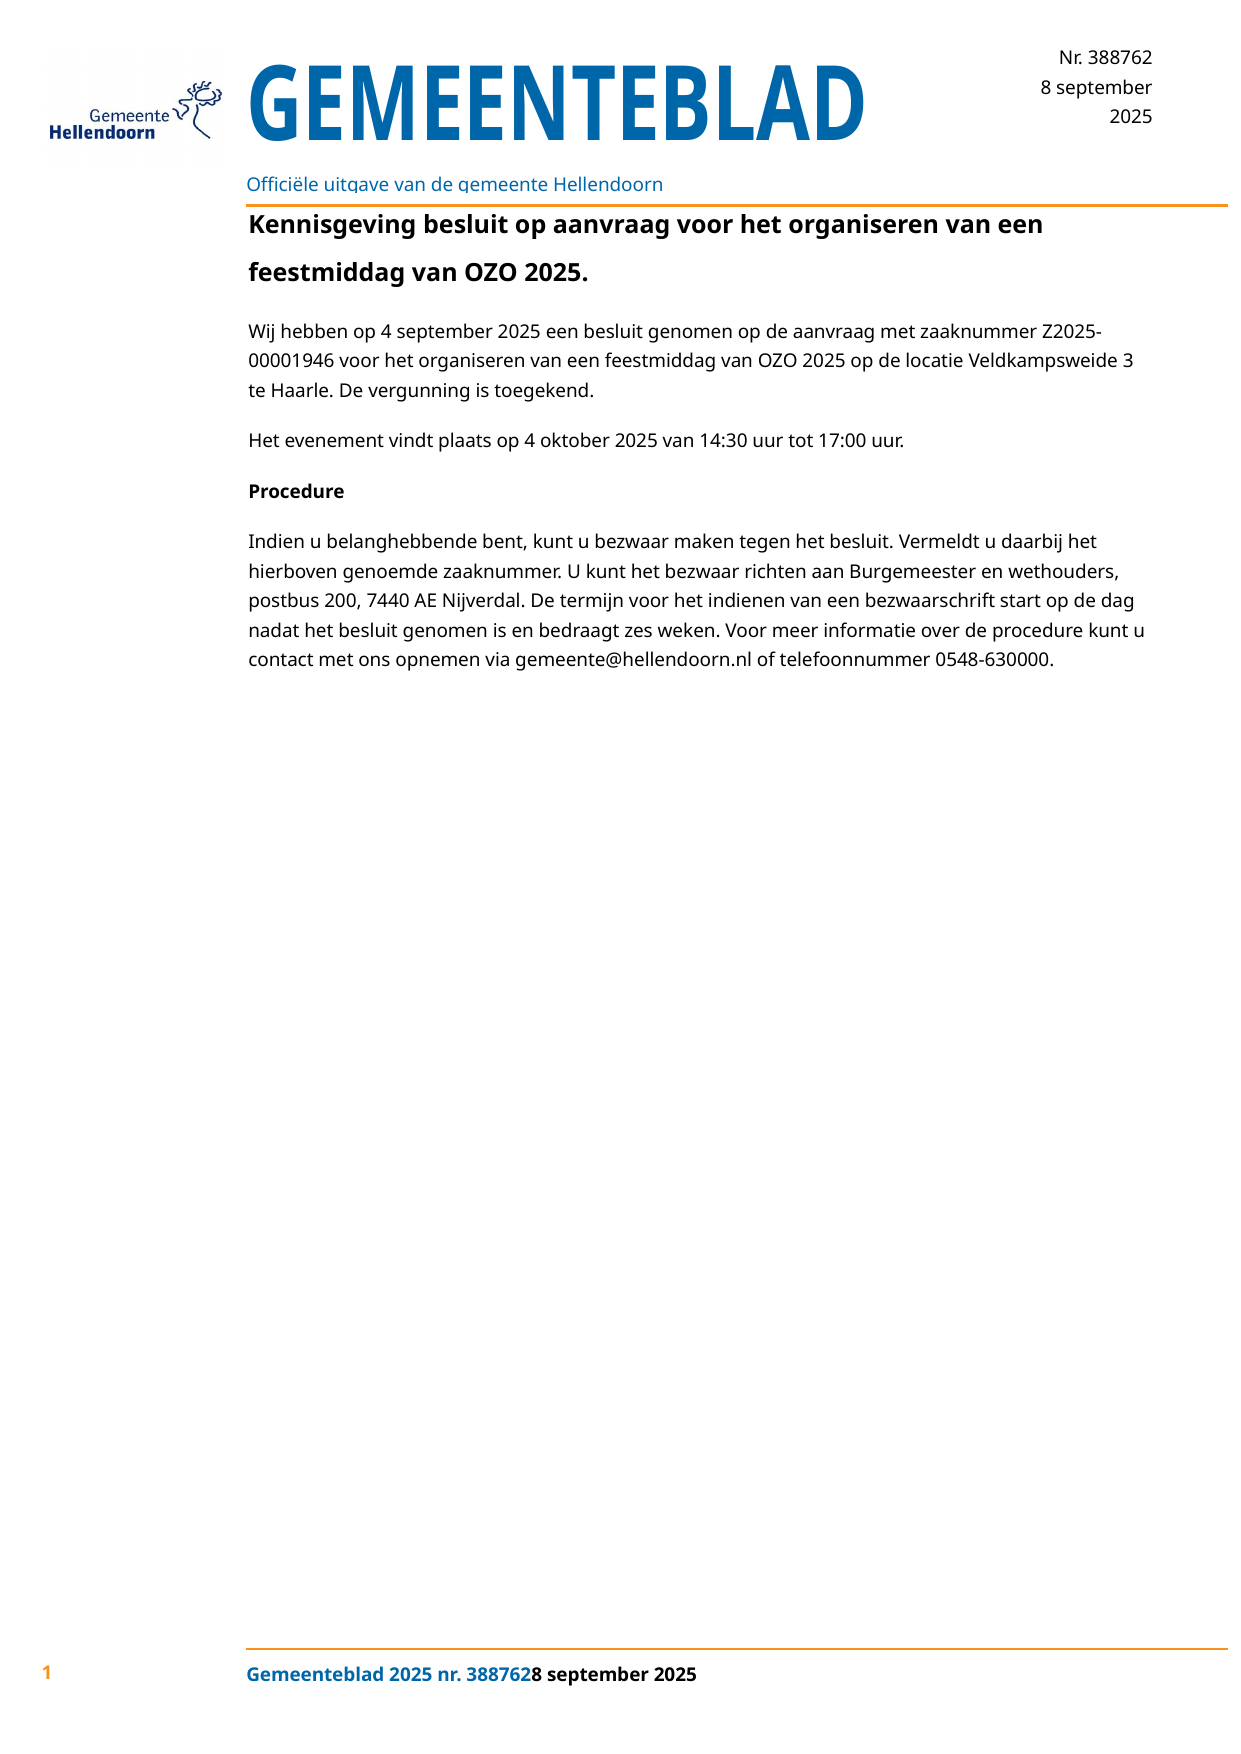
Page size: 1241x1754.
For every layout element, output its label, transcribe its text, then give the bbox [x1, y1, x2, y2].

text Indien u belanghebbende bent, kunt u bezwaar maken tegen het besluit. Vermeldt u daarbij het hierboven genoemde zaaknummer. U kunt het bezwaar richten aan Burgemeester en wethouders, postbus 200, 7440 AE Nijverdal. De termijn voor het indienen van een bezwaarschrift start op de dag nadat het besluit genomen is en bedraagt zes weken. Voor meer informatie over de procedure kunt u contact met ons opnemen via gemeente@hellendoorn.nl of telefoonnummer 0548-630000. [248, 528, 1152, 672]
text Het evenement vindt plaats op 4 oktober 2025 van 14:30 uur tot 17:00 uur. [248, 427, 1152, 453]
text Wij hebben op 4 september 2025 een besluit genomen op de aanvraag met zaaknummer Z2025-00001946 voor het organiseren van een feestmiddag van OZO 2025 op de locatie Veldkampsweide 3 te Haarle. De vergunning is toegekend. [248, 318, 1152, 403]
text Kennisgeving besluit op aanvraag voor het organiseren van een feestmiddag van OZO 2025. [248, 207, 1152, 288]
text Procedure [248, 478, 1152, 504]
picture [41, 47, 231, 172]
